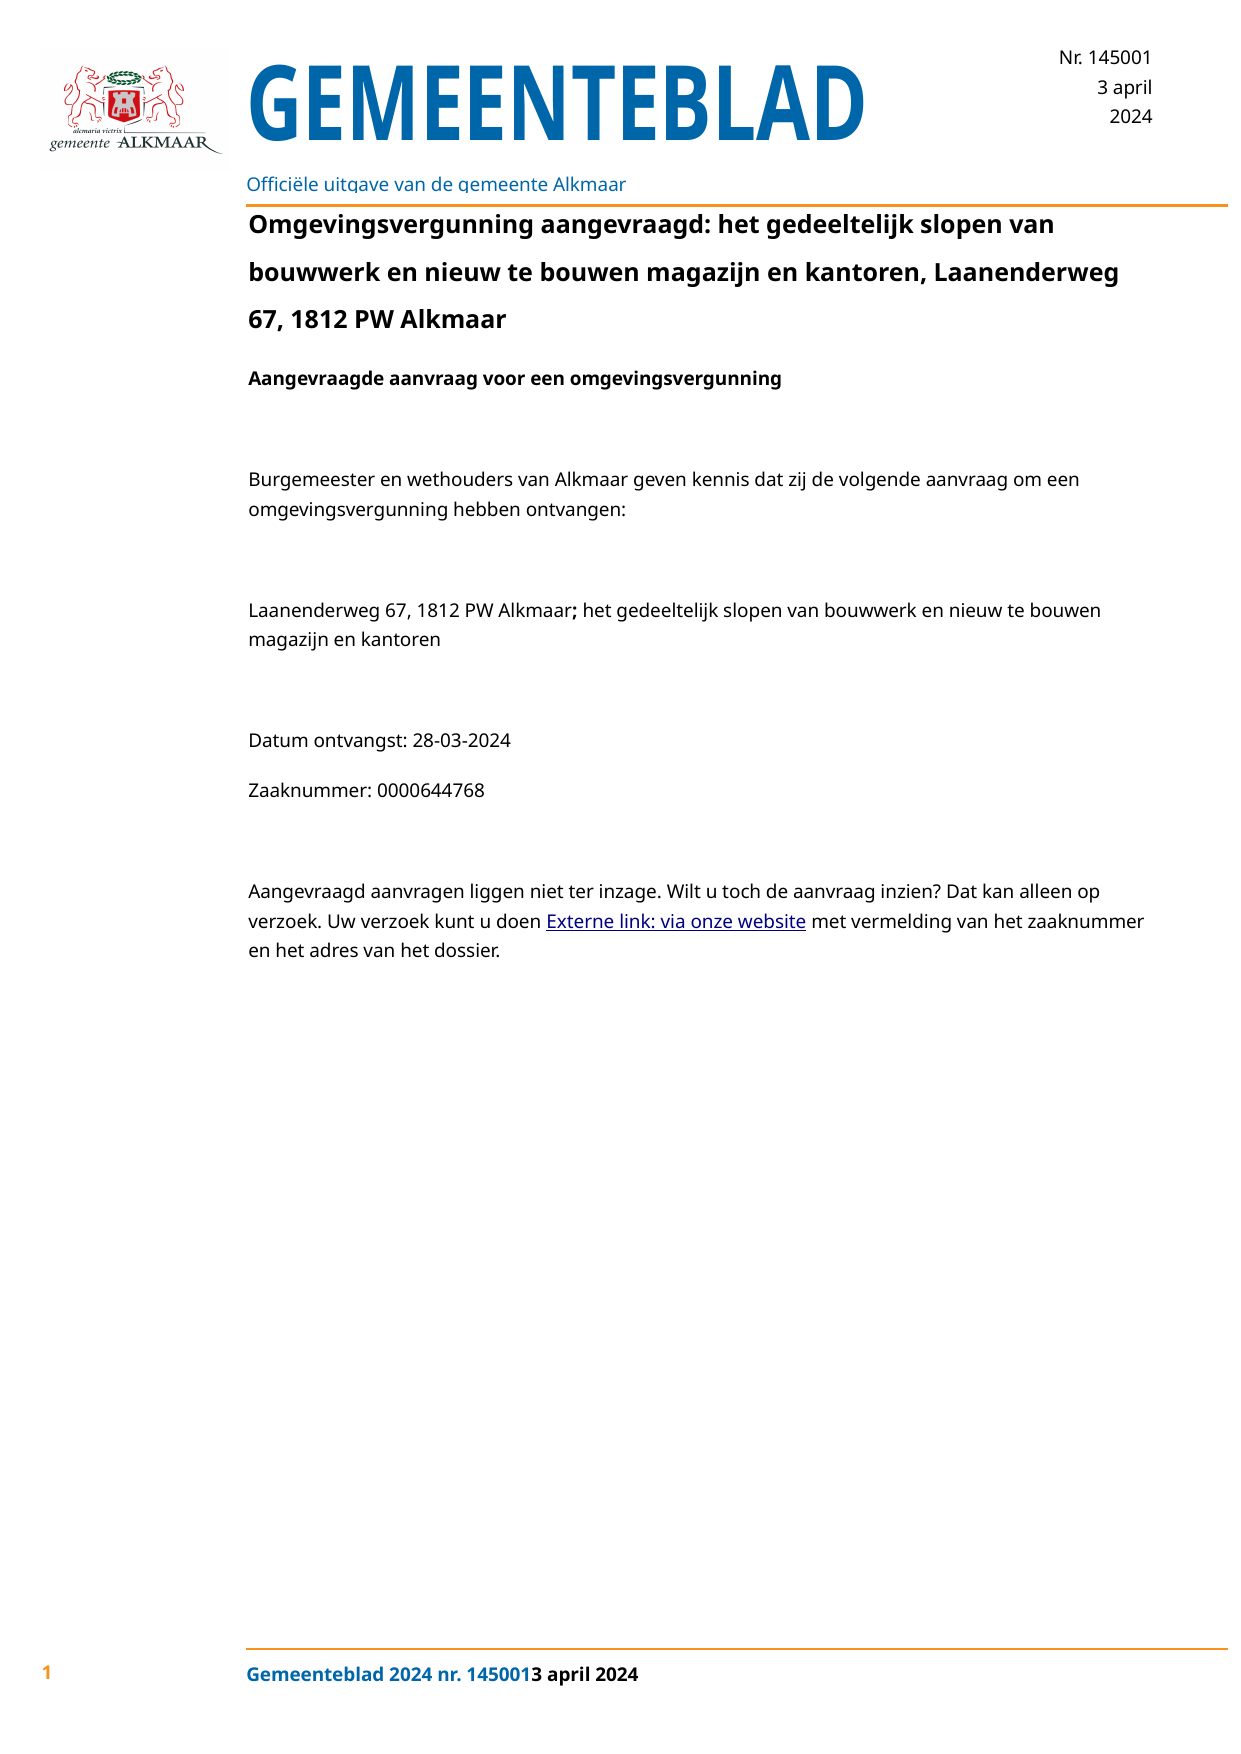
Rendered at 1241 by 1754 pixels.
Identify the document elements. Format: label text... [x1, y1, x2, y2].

text Omgevingsvergunning aangevraagd: het gedeeltelijk slopen van bouwwerk en nieuw te bouwen magazijn en kantoren, Laanenderweg 67, 1812 PW Alkmaar [248, 207, 1152, 336]
text Datum ontvangst: 28-03-2024 [248, 727, 1152, 753]
text Aangevraagde aanvraag voor een omgevingsvergunning [248, 366, 1152, 391]
text Zaaknummer: 0000644768 [248, 778, 1152, 803]
text Aangevraagd aanvragen liggen niet ter inzage. Wilt u toch de aanvraag inzien? Dat kan alleen op verzoek. Uw verzoek kunt u doen Externe link: via onze website met vermelding van het zaaknummer en het adres van het dossier. [248, 878, 1152, 963]
picture [41, 47, 231, 172]
text Laanenderweg 67, 1812 PW Alkmaar; het gedeeltelijk slopen van bouwwerk en nieuw te bouwen magazijn en kantoren [248, 597, 1152, 652]
text Burgemeester en wethouders van Alkmaar geven kennis dat zij de volgende aanvraag om een omgevingsvergunning hebben ontvangen: [248, 466, 1152, 522]
